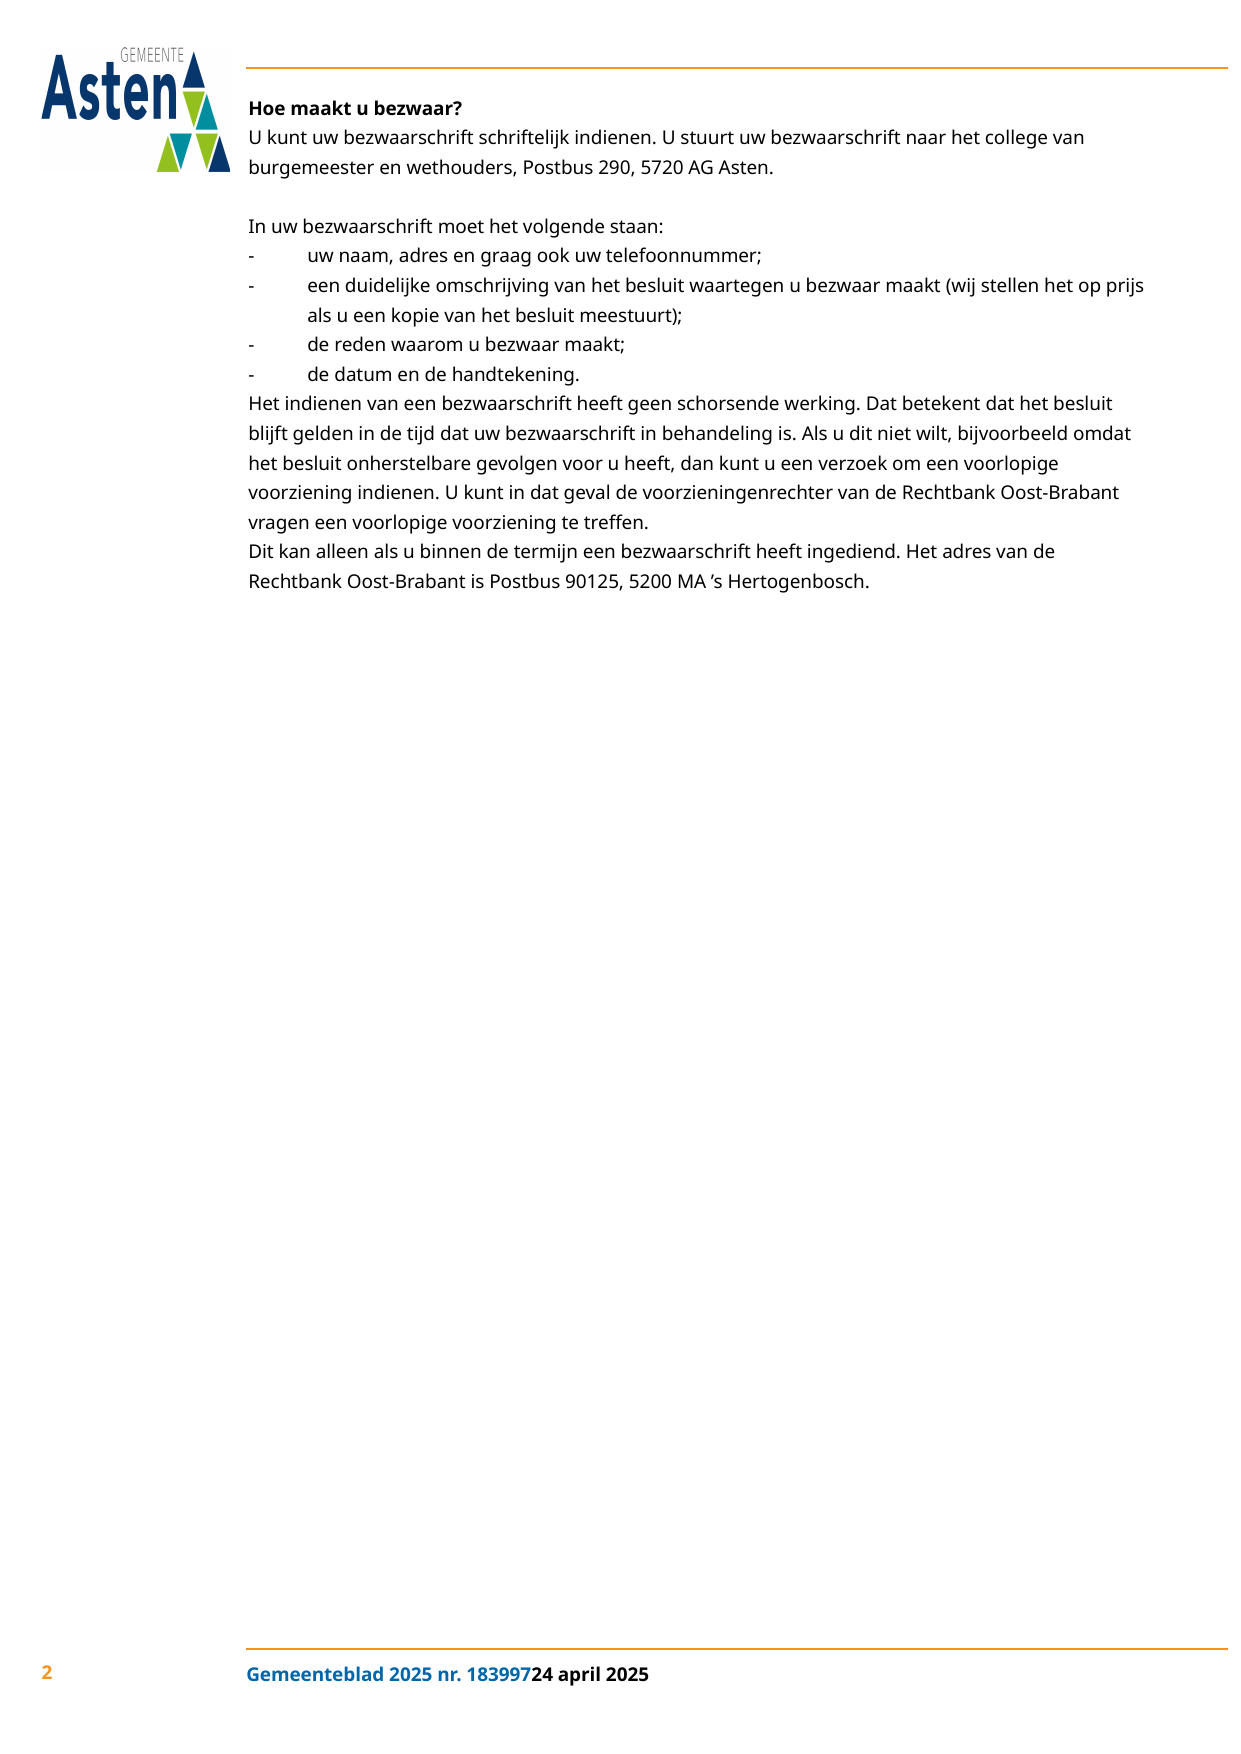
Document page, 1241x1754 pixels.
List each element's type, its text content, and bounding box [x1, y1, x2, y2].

picture [41, 47, 231, 172]
list een duidelijke omschrijving van het besluit waartegen u bezwaar maakt (wij stellen het op prijs als u een kopie van het besluit meestuurt); [248, 272, 1152, 328]
text In uw bezwaarschrift moet het volgende staan: [248, 213, 1152, 239]
list de datum en de handtekening. [248, 361, 1152, 387]
text Het indienen van een bezwaarschrift heeft geen schorsende werking. Dat betekent dat het besluit blijft gelden in de tijd dat uw bezwaarschrift in behandeling is. Als u dit niet wilt, bijvoorbeeld omdat het besluit onherstelbare gevolgen voor u heeft, dan kunt u een verzoek om een voorlopige voorziening indienen. U kunt in dat geval de voorzieningenrechter van de Rechtbank Oost-Brabant vragen een voorlopige voorziening te treffen. [248, 391, 1152, 535]
list uw naam, adres en graag ook uw telefoonnummer; [248, 243, 1152, 268]
list de reden waarom u bezwaar maakt; [248, 331, 1152, 357]
text Hoe maakt u bezwaar? [248, 95, 1152, 121]
text Dit kan alleen als u binnen de termijn een bezwaarschrift heeft ingediend. Het adres van de Rechtbank Oost-Brabant is Postbus 90125, 5200 MA ’s Hertogenbosch. [248, 538, 1152, 594]
text U kunt uw bezwaarschrift schriftelijk indienen. U stuurt uw bezwaarschrift naar het college van burgemeester en wethouders, Postbus 290, 5720 AG Asten. [248, 124, 1152, 180]
